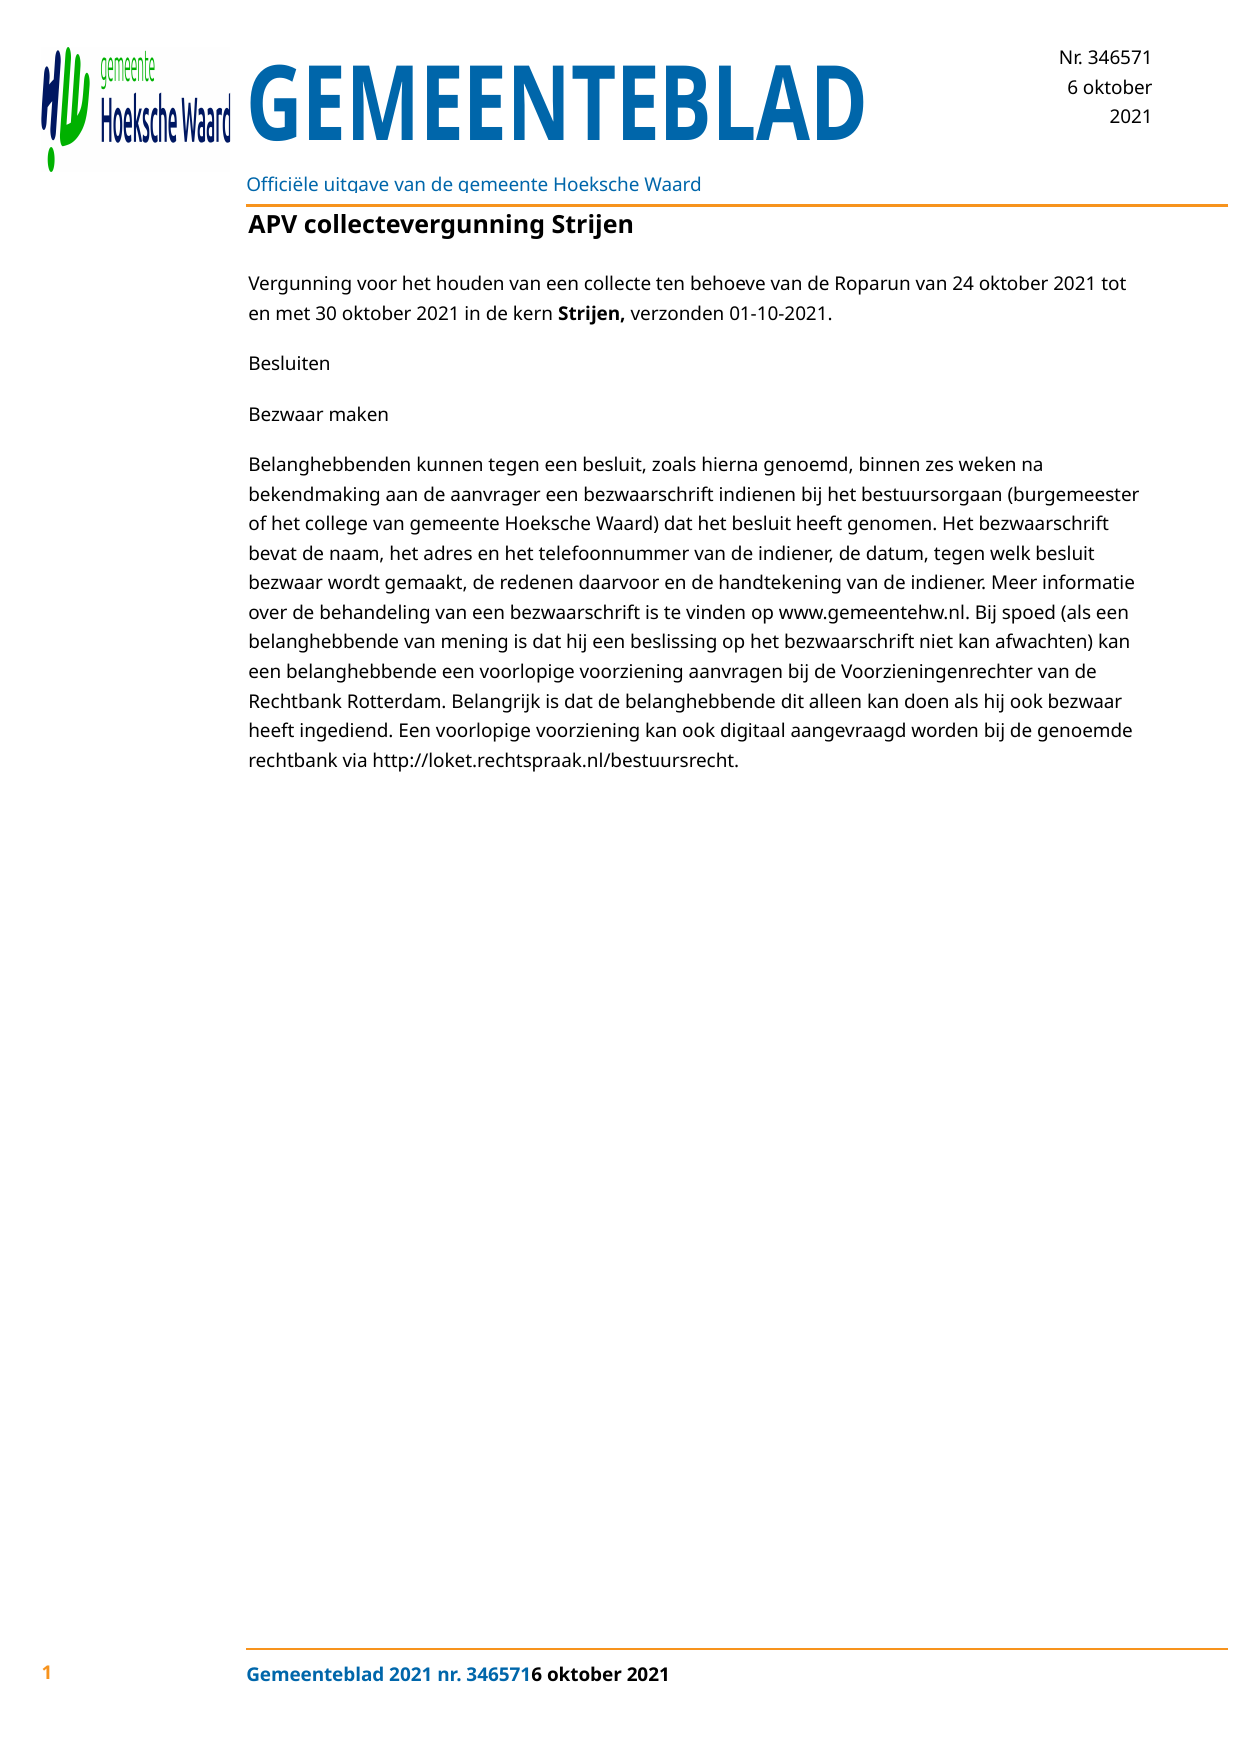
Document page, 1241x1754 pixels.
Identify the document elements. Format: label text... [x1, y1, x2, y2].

text Besluiten [248, 350, 1152, 376]
text Bezwaar maken [248, 401, 1152, 426]
text Vergunning voor het houden van een collecte ten behoeve van de Roparun van 24 oktober 2021 tot en met 30 oktober 2021 in de kern Strijen, verzonden 01-10-2021. [248, 270, 1152, 326]
text Belanghebbenden kunnen tegen een besluit, zoals hierna genoemd, binnen zes weken na bekendmaking aan de aanvrager een bezwaarschrift indienen bij het bestuursorgaan (burgemeester of het college van gemeente Hoeksche Waard) dat het besluit heeft genomen. Het bezwaarschrift bevat de naam, het adres en het telefoonnummer van de indiener, de datum, tegen welk besluit bezwaar wordt gemaakt, de redenen daarvoor en de handtekening van de indiener. Meer informatie over de behandeling van een bezwaarschrift is te vinden op www.gemeentehw.nl. Bij spoed (als een belanghebbende van mening is dat hij een beslissing op het bezwaarschrift niet kan afwachten) kan een belanghebbende een voorlopige voorziening aanvragen bij de Voorzieningenrechter van de Rechtbank Rotterdam. Belangrijk is dat de belanghebbende dit alleen kan doen als hij ook bezwaar heeft ingediend. Een voorlopige voorziening kan ook digitaal aangevraagd worden bij de genoemde rechtbank via http://loket.rechtspraak.nl/bestuursrecht. [248, 451, 1152, 773]
picture [41, 47, 231, 172]
text APV collectevergunning Strijen [248, 207, 1152, 241]
